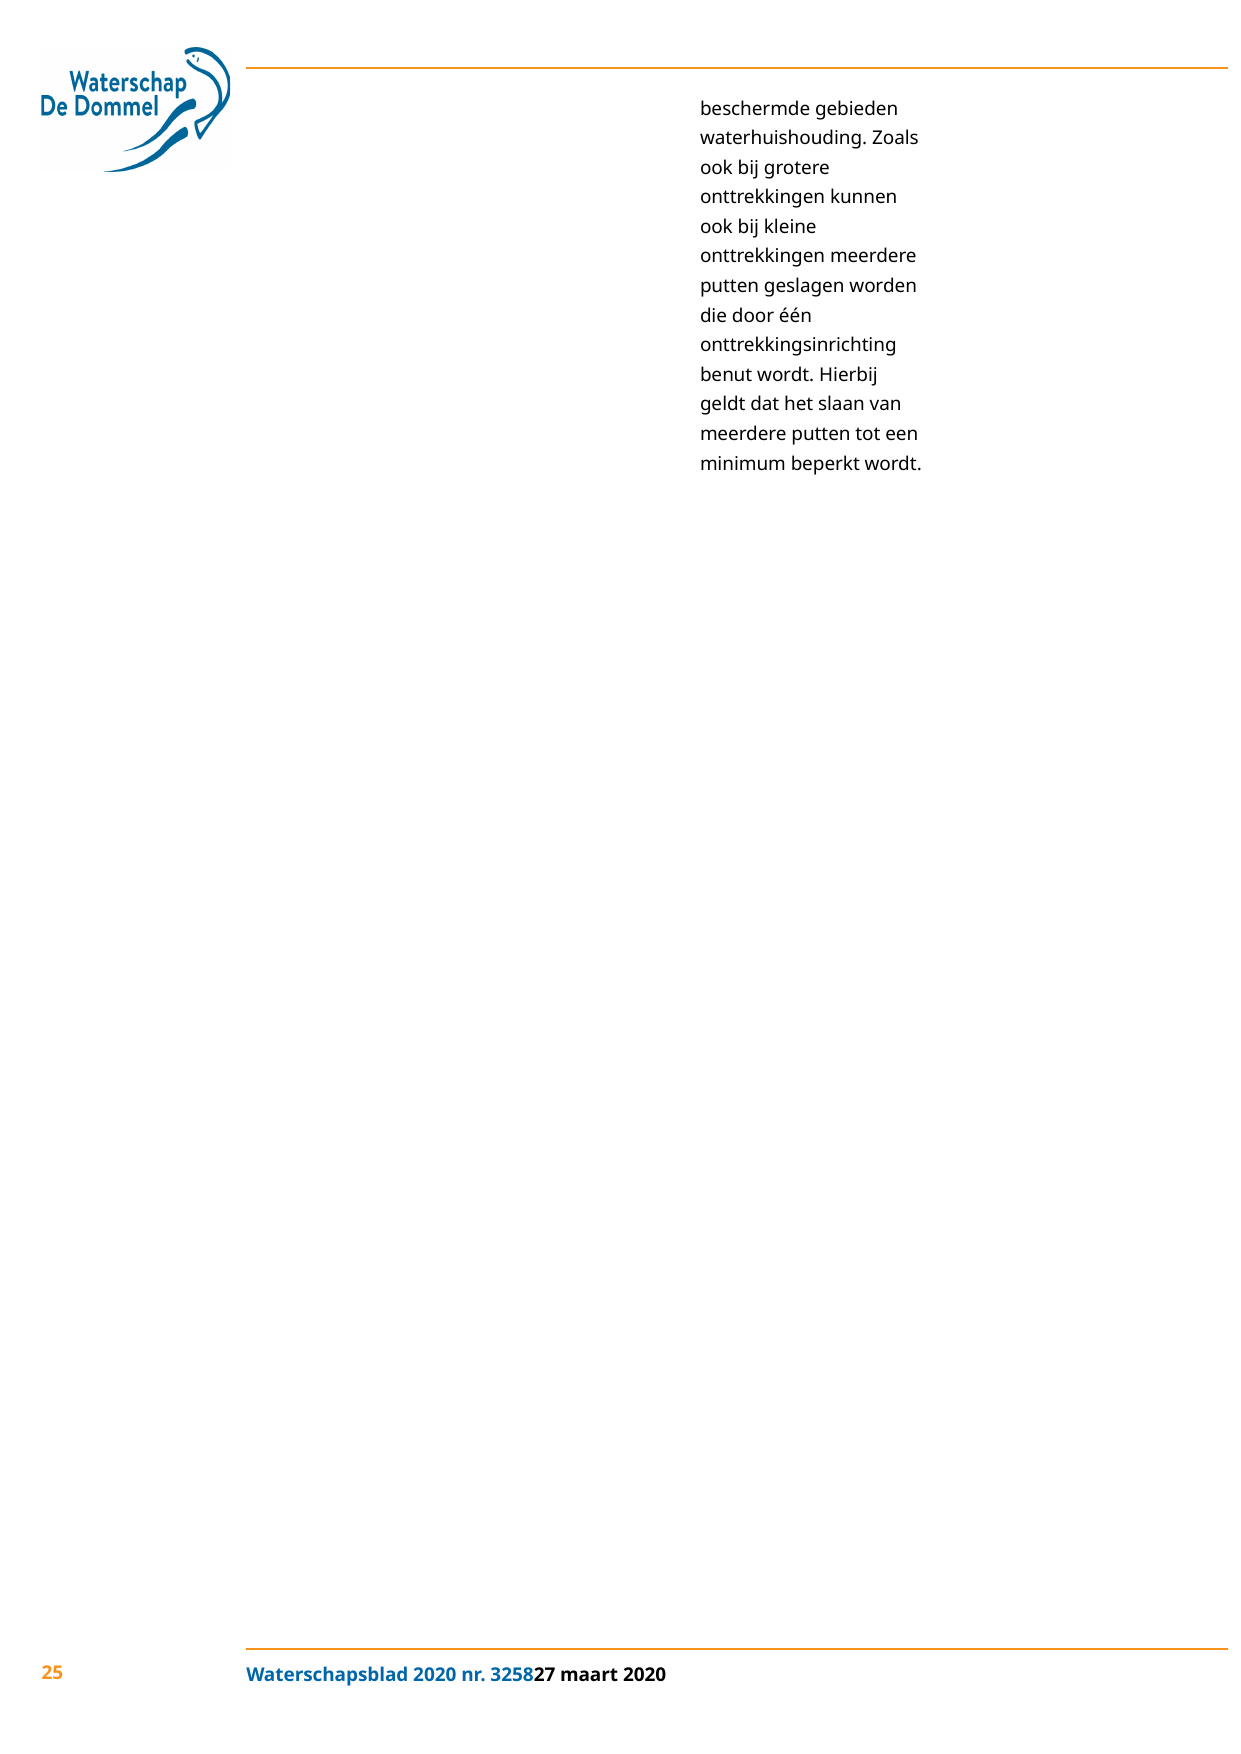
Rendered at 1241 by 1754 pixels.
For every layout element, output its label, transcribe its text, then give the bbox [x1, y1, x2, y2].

picture [198, 118, 210, 131]
table_cell beschermde gebieden waterhuishouding. Zoals ook bij grotere onttrekkingen kunnen ook bij kleine onttrekkingen meerdere putten geslagen worden die door één onttrekkingsinrichting benut wordt. Hierbij geldt dat het slaan van meerdere putten tot een minimum beperkt wordt. [700, 95, 926, 505]
table_cell [474, 95, 700, 505]
table_cell [248, 95, 474, 505]
picture [204, 47, 231, 76]
table_cell [926, 95, 1152, 505]
picture [41, 47, 231, 172]
picture [45, 99, 51, 111]
